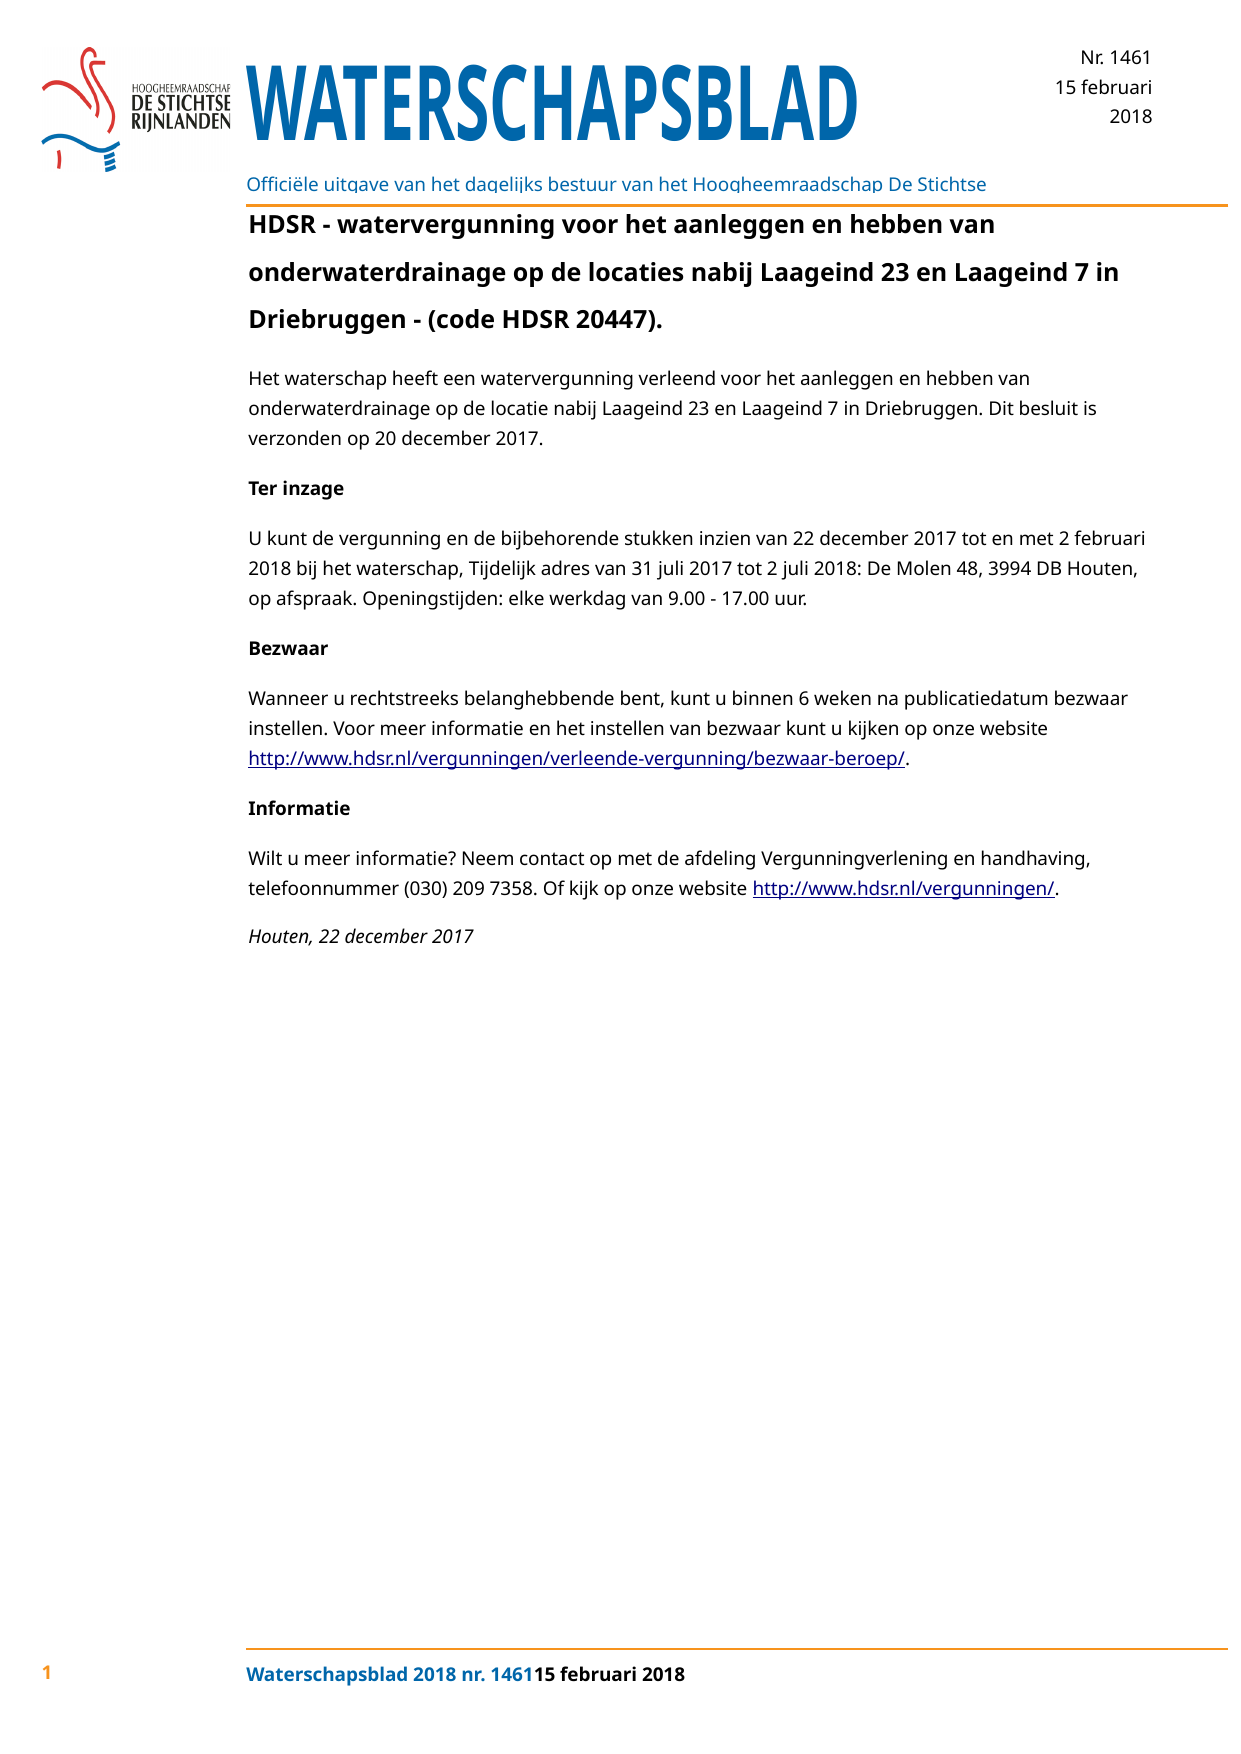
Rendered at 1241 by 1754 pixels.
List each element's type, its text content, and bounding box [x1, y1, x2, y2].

text Ter inzage [248, 475, 1152, 501]
text HDSR - watervergunning voor het aanleggen en hebben van onderwaterdrainage op de locaties nabij Laageind 23 en Laageind 7 in Driebruggen - (code HDSR 20447). [248, 207, 1152, 336]
picture [41, 47, 231, 172]
text Wanneer u rechtstreeks belanghebbende bent, kunt u binnen 6 weken na publicatiedatum bezwaar instellen. Voor meer informatie en het instellen van bezwaar kunt u kijken op onze website http://www.hdsr.nl/vergunningen/verleende-vergunning/bezwaar-beroep/. [248, 686, 1152, 770]
text Houten, 22 december 2017 [248, 923, 1152, 949]
text U kunt de vergunning en de bijbehorende stukken inzien van 22 december 2017 tot en met 2 februari 2018 bij het waterschap, Tijdelijk adres van 31 juli 2017 tot 2 juli 2018: De Molen 48, 3994 DB Houten, op afspraak. Openingstijden: elke werkdag van 9.00 - 17.00 uur. [248, 526, 1152, 610]
text Informatie [248, 795, 1152, 821]
text Bezwaar [248, 635, 1152, 661]
text Wilt u meer informatie? Neem contact op met de afdeling Vergunningverlening en handhaving, telefoonnummer (030) 209 7358. Of kijk op onze website http://www.hdsr.nl/vergunningen/. [248, 846, 1152, 901]
text Het waterschap heeft een watervergunning verleend voor het aanleggen en hebben van onderwaterdrainage op de locatie nabij Laageind 23 en Laageind 7 in Driebruggen. Dit besluit is verzonden op 20 december 2017. [248, 366, 1152, 450]
